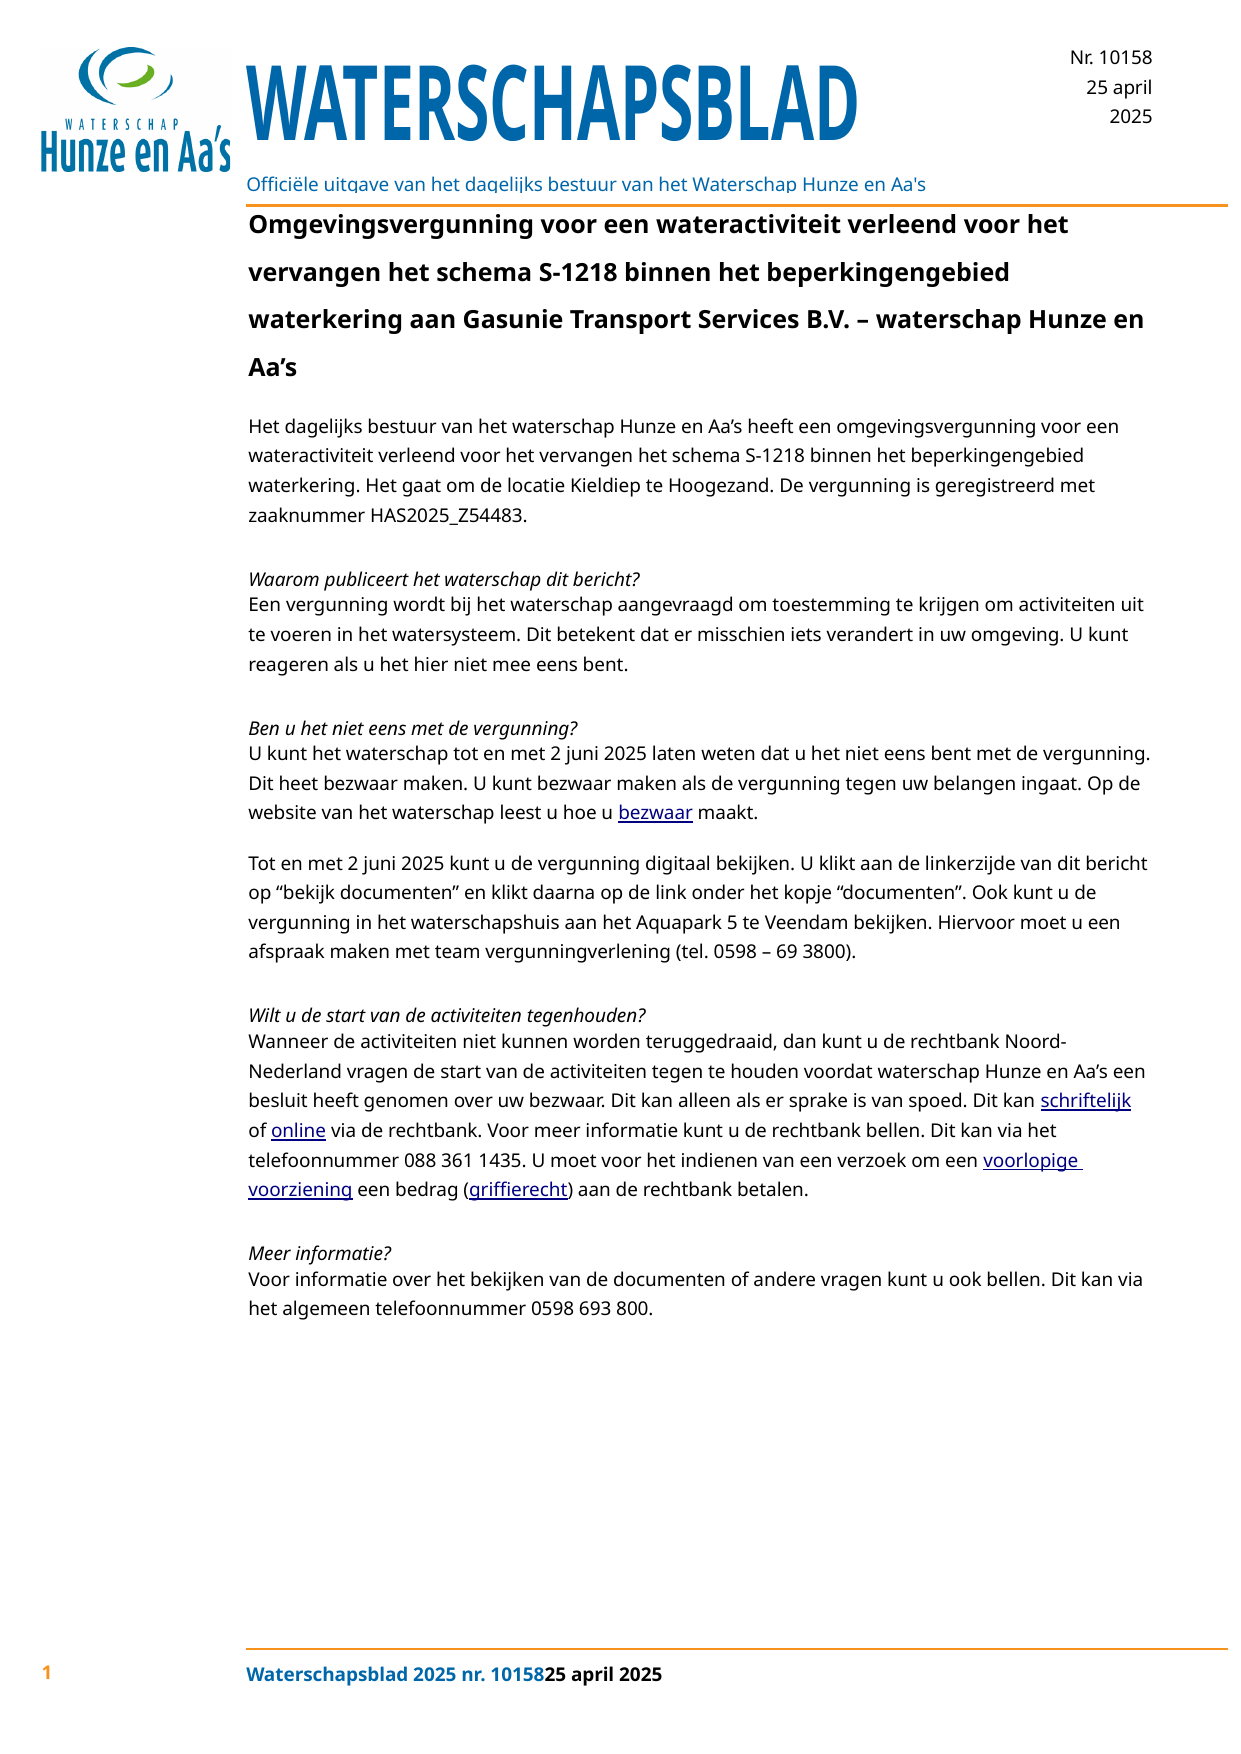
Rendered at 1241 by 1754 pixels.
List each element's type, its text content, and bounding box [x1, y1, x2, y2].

text Meer informatie? [248, 1240, 1152, 1266]
picture [47, 154, 51, 172]
picture [226, 145, 231, 156]
text Een vergunning wordt bij het waterschap aangevraagd om toestemming te krijgen om activiteiten uit te voeren in het watersysteem. Dit betekent dat er misschien iets verandert in uw omgeving. U kunt reageren als u het hier niet mee eens bent. [248, 592, 1152, 676]
text Waarom publiceert het waterschap dit bericht? [248, 566, 1152, 592]
text U kunt het waterschap tot en met 2 juni 2025 laten weten dat u het niet eens bent met de vergunning. Dit heet bezwaar maken. U kunt bezwaar maken als de vergunning tegen uw belangen ingaat. Op de website van het waterschap leest u hoe u bezwaar maakt. [248, 740, 1152, 825]
text Het dagelijks bestuur van het waterschap Hunze en Aa’s heeft een omgevingsvergunning voor een wateractiviteit verleend voor het vervangen het schema S-1218 binnen het beperkingengebied waterkering. Het gaat om de locatie Kieldiep te Hoogezand. De vergunning is geregistreerd met zaaknummer HAS2025_Z54483. [248, 413, 1152, 528]
text Tot en met 2 juni 2025 kunt u de vergunning digitaal bekijken. U klikt aan de linkerzijde van dit bericht op “bekijk documenten” en klikt daarna op de link onder het kopje “documenten”. Ook kunt u de vergunning in het waterschapshuis aan het Aquapark 5 te Veendam bekijken. Hiervoor moet u een afspraak maken met team vergunningverlening (tel. 0598 – 69 3800). [248, 850, 1152, 964]
text Wilt u de start van de activiteiten tegenhouden? [248, 1003, 1152, 1028]
picture [41, 47, 231, 172]
text Voor informatie over het bekijken van de documenten of andere vragen kunt u ook bellen. Dit kan via het algemeen telefoonnummer 0598 693 800. [248, 1266, 1152, 1321]
text Omgevingsvergunning voor een wateractiviteit verleend voor het vervangen het schema S-1218 binnen het beperkingengebied waterkering aan Gasunie Transport Services B.V. – waterschap Hunze en Aa’s [248, 207, 1152, 384]
picture [183, 163, 191, 172]
text Wanneer de activiteiten niet kunnen worden teruggedraaid, dan kunt u de rechtbank Noord-Nederland vragen de start van de activiteiten tegen te houden voordat waterschap Hunze en Aa’s een besluit heeft genomen over uw bezwaar. Dit kan alleen als er sprake is van spoed. Dit kan schriftelijk of online via de rechtbank. Voor meer informatie kunt u de rechtbank bellen. Dit kan via het telefoonnummer 088 361 1435. U moet voor het indienen van een verzoek om een voorlopige voorziening een bedrag (griffierecht) aan de rechtbank betalen. [248, 1028, 1152, 1202]
text Ben u het niet eens met de vergunning? [248, 715, 1152, 740]
